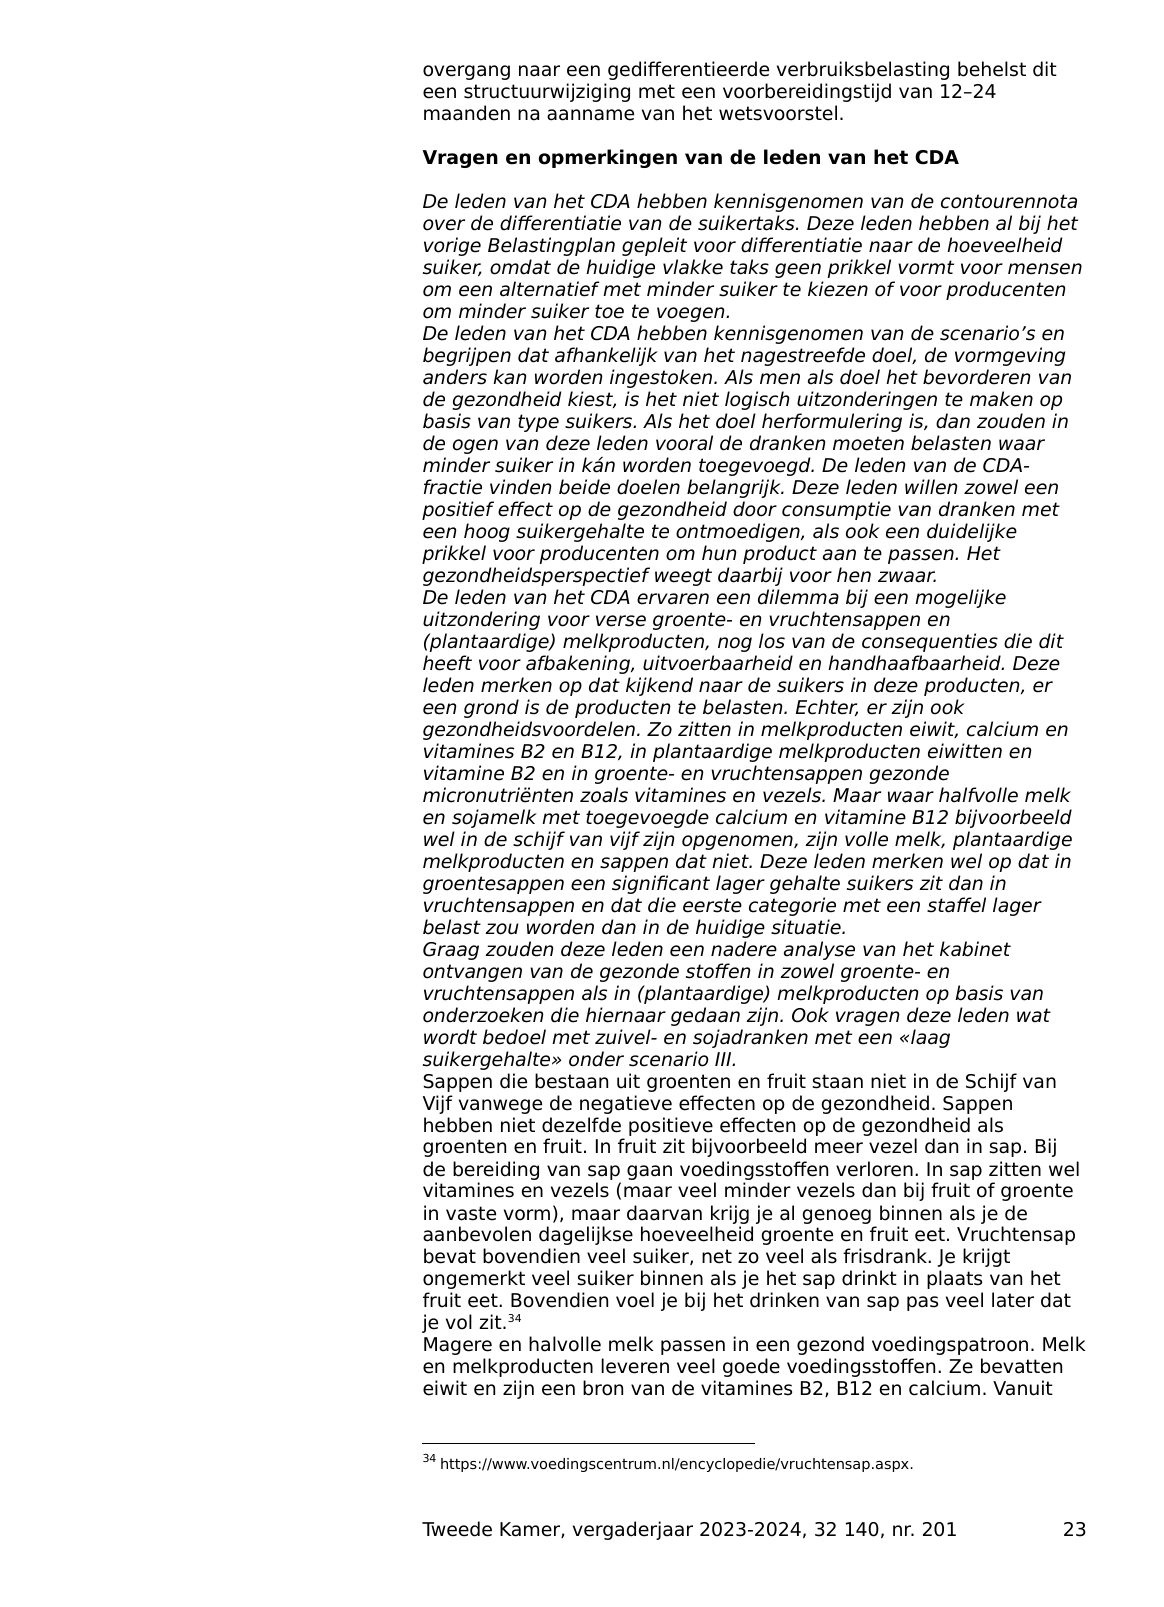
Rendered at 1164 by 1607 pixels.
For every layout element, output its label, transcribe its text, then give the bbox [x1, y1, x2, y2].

text https://www.voedingscentrum.nl/encyclopedie/vruchtensap.aspx. [422, 1452, 1087, 1474]
text Sappen die bestaan uit groenten en fruit staan niet in de Schijf van Vijf vanwege de negatieve effecten op de gezondheid. Sappen hebben niet dezelfde positieve effecten op de gezondheid als groenten en fruit. In fruit zit bijvoorbeeld meer vezel dan in sap. Bij de bereiding van sap gaan voedingsstoffen verloren. In sap zitten wel vitamines en vezels (maar veel minder vezels dan bij fruit of groente in vaste vorm), maar daarvan krijg je al genoeg binnen als je de aanbevolen dagelijkse hoeveelheid groente en fruit eet. Vruchtensap bevat bovendien veel suiker, net zo veel als frisdrank. Je krijgt ongemerkt veel suiker binnen als je het sap drinkt in plaats van het fruit eet. Bovendien voel je bij het drinken van sap pas veel later dat je vol zit. [422, 1071, 1087, 1334]
text De leden van het CDA ervaren een dilemma bij een mogelijke uitzondering voor verse groente- en vruchtensappen en (plantaardige) melkproducten, nog los van de consequenties die dit heeft voor afbakening, uitvoerbaarheid en handhaafbaarheid. Deze leden merken op dat kijkend naar de suikers in deze producten, er een grond is de producten te belasten. Echter, er zijn ook gezondheidsvoordelen. Zo zitten in melkproducten eiwit, calcium en vitamines B2 en B12, in plantaardige melkproducten eiwitten en vitamine B2 en in groente- en vruchtensappen gezonde micronutriënten zoals vitamines en vezels. Maar waar halfvolle melk en sojamelk met toegevoegde calcium en vitamine B12 bijvoorbeeld wel in de schijf van vijf zijn opgenomen, zijn volle melk, plantaardige melkproducten en sappen dat niet. Deze leden merken wel op dat in groentesappen een significant lager gehalte suikers zit dan in vruchtensappen en dat die eerste categorie met een staffel lager belast zou worden dan in de huidige situatie. [422, 587, 1087, 939]
text Magere en halvolle melk passen in een gezond voedingspatroon. Melk en melkproducten leveren veel goede voedingsstoffen. Ze bevatten eiwit en zijn een bron van de vitamines B2, B12 en calcium. Vanuit [422, 1334, 1087, 1400]
text De leden van het CDA hebben kennisgenomen van de scenario’s en begrijpen dat afhankelijk van het nagestreefde doel, de vormgeving anders kan worden ingestoken. Als men als doel het bevorderen van de gezondheid kiest, is het niet logisch uitzonderingen te maken op basis van type suikers. Als het doel herformulering is, dan zouden in de ogen van deze leden vooral de dranken moeten belasten waar minder suiker in kán worden toegevoegd. De leden van de CDA-fractie vinden beide doelen belangrijk. Deze leden willen zowel een positief effect op de gezondheid door consumptie van dranken met een hoog suikergehalte te ontmoedigen, als ook een duidelijke prikkel voor producenten om hun product aan te passen. Het gezondheidsperspectief weegt daarbij voor hen zwaar. [422, 323, 1087, 587]
text Graag zouden deze leden een nadere analyse van het kabinet ontvangen van de gezonde stoffen in zowel groente- en vruchtensappen als in (plantaardige) melkproducten op basis van onderzoeken die hiernaar gedaan zijn. Ook vragen deze leden wat wordt bedoel met zuivel- en sojadranken met een «laag suikergehalte» onder scenario III. [422, 939, 1087, 1071]
text overgang naar een gedifferentieerde verbruiksbelasting behelst dit een structuurwijziging met een voorbereidingstijd van 12–24 maanden na aanname van het wetsvoorstel. [422, 59, 1087, 125]
subtitle Vragen en opmerkingen van de leden van het CDA [422, 147, 1087, 169]
text De leden van het CDA hebben kennisgenomen van de contourennota over de differentiatie van de suikertaks. Deze leden hebben al bij het vorige Belastingplan gepleit voor differentiatie naar de hoeveelheid suiker, omdat de huidige vlakke taks geen prikkel vormt voor mensen om een alternatief met minder suiker te kiezen of voor producenten om minder suiker toe te voegen. [422, 191, 1087, 323]
